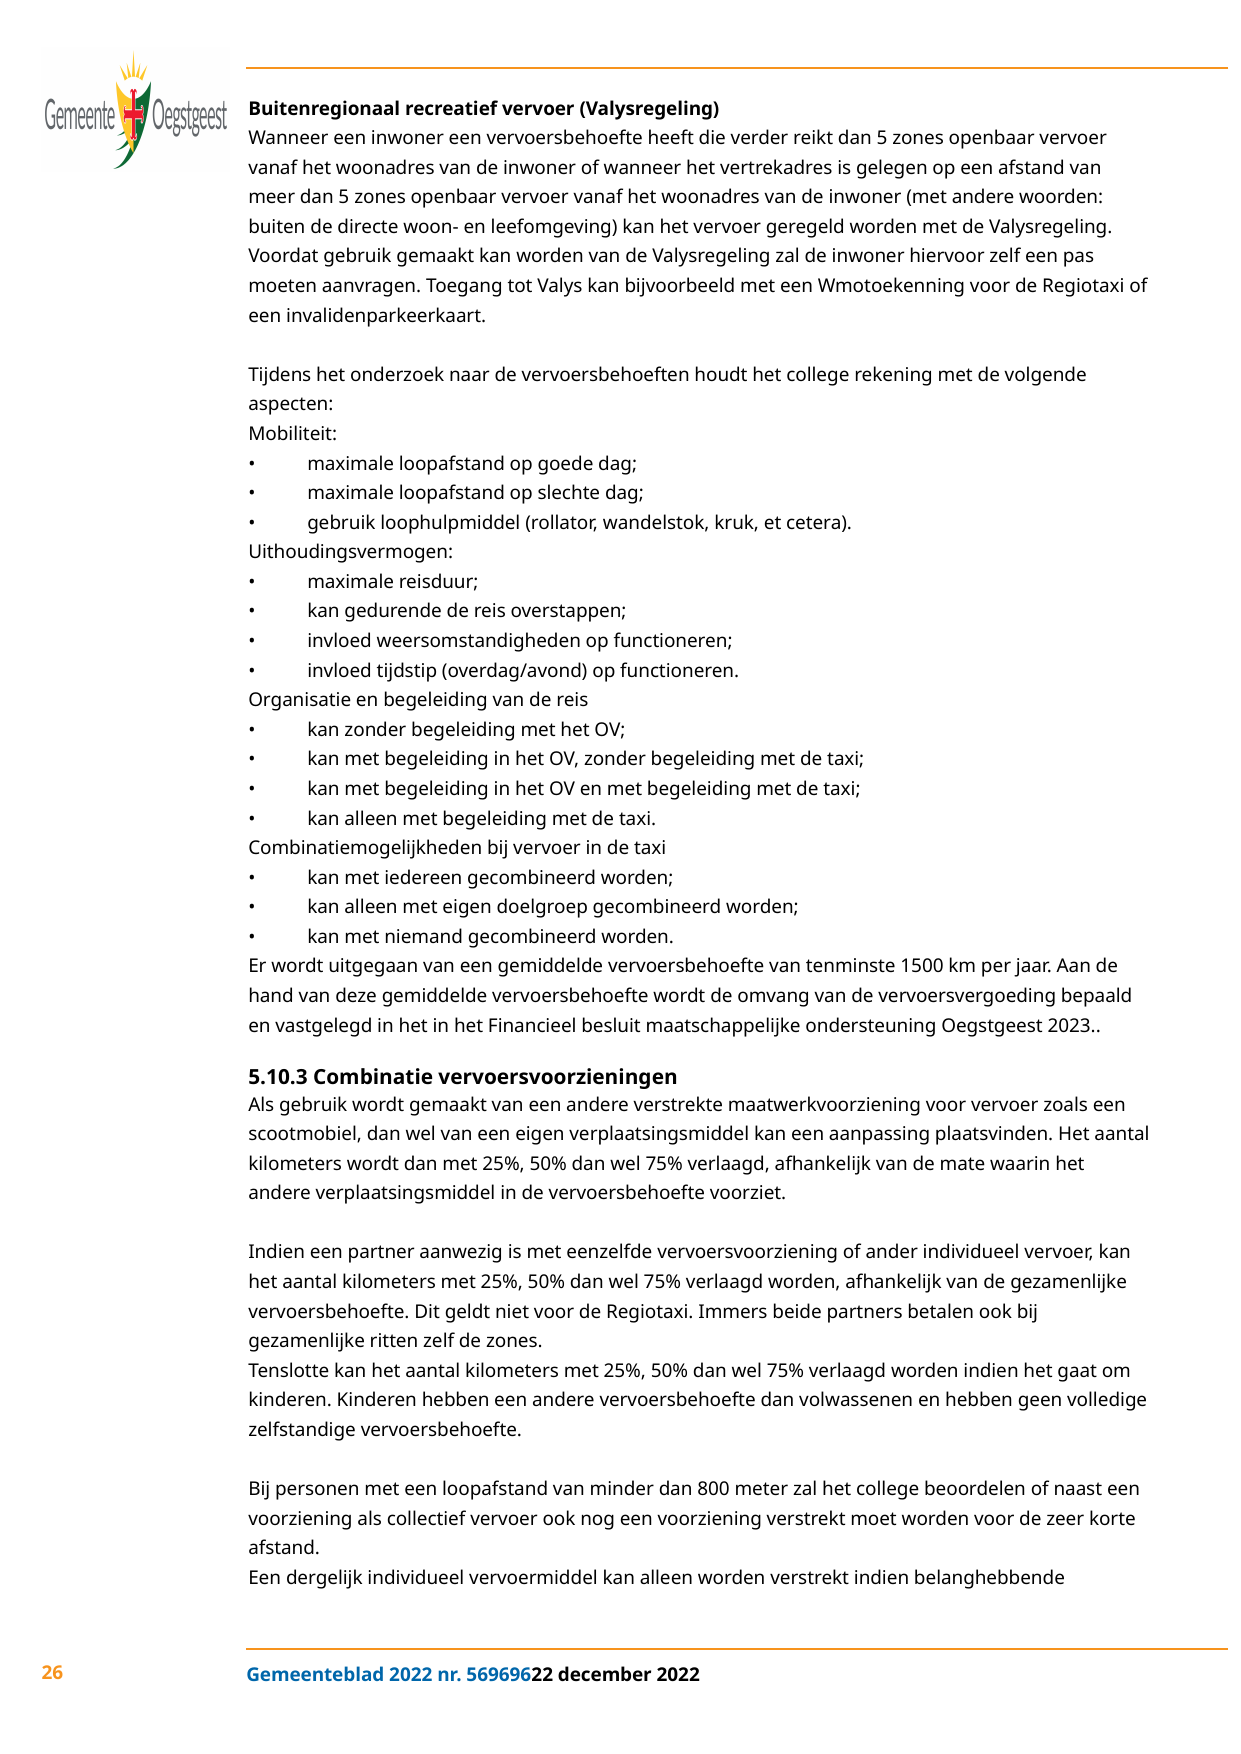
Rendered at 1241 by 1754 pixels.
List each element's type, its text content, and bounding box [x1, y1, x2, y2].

list maximale loopafstand op goede dag; [248, 450, 1152, 476]
text Er wordt uitgegaan van een gemiddelde vervoersbehoefte van tenminste 1500 km per jaar. Aan de hand van deze gemiddelde vervoersbehoefte wordt de omvang van de vervoersvergoeding bepaald en vastgelegd in het in het Financieel besluit maatschappelijke ondersteuning Oegstgeest 2023.. [248, 953, 1152, 1038]
list kan gedurende de reis overstappen; [248, 598, 1152, 623]
text Organisatie en begeleiding van de reis [248, 686, 1152, 712]
text Mobiliteit: [248, 420, 1152, 446]
text Bij personen met een loopafstand van minder dan 800 meter zal het college beoordelen of naast een voorziening als collectief vervoer ook nog een voorziening verstrekt moet worden voor de zeer korte afstand. [248, 1475, 1152, 1560]
list kan met iedereen gecombineerd worden; [248, 864, 1152, 890]
text Tijdens het onderzoek naar de vervoersbehoeften houdt het college rekening met de volgende aspecten: [248, 361, 1152, 416]
text Indien een partner aanwezig is met eenzelfde vervoersvoorziening of ander individueel vervoer, kan het aantal kilometers met 25%, 50% dan wel 75% verlaagd worden, afhankelijk van de gezamenlijke vervoersbehoefte. Dit geldt niet voor de Regiotaxi. Immers beide partners betalen ook bij gezamenlijke ritten zelf de zones. [248, 1239, 1152, 1353]
text Wanneer een inwoner een vervoersbehoefte heeft die verder reikt dan 5 zones openbaar vervoer vanaf het woonadres van de inwoner of wanneer het vertrekadres is gelegen op een afstand van meer dan 5 zones openbaar vervoer vanaf het woonadres van de inwoner (met andere woorden: buiten de directe woon- en leefomgeving) kan het vervoer geregeld worden met de Valysregeling. Voordat gebruik gemaakt kan worden van de Valysregeling zal de inwoner hiervoor zelf een pas moeten aanvragen. Toegang tot Valys kan bijvoorbeeld met een Wmotoekenning voor de Regiotaxi of een invalidenparkeerkaart. [248, 124, 1152, 328]
list kan met niemand gecombineerd worden. [248, 923, 1152, 949]
list kan met begeleiding in het OV en met begeleiding met de taxi; [248, 775, 1152, 801]
picture [41, 47, 231, 172]
list kan alleen met eigen doelgroep gecombineerd worden; [248, 893, 1152, 919]
list invloed weersomstandigheden op functioneren; [248, 627, 1152, 653]
list kan zonder begeleiding met het OV; [248, 716, 1152, 742]
list invloed tijdstip (overdag/avond) op functioneren. [248, 657, 1152, 683]
list kan alleen met begeleiding met de taxi. [248, 805, 1152, 831]
text Buitenregionaal recreatief vervoer (Valysregeling) [248, 95, 1152, 121]
text 5.10.3 Combinatie vervoersvoorzieningen [248, 1062, 1152, 1091]
text Uithoudingsvermogen: [248, 538, 1152, 564]
text Een dergelijk individueel vervoermiddel kan alleen worden verstrekt indien belanghebbende [248, 1564, 1152, 1590]
list gebruik loophulpmiddel (rollator, wandelstok, kruk, et cetera). [248, 509, 1152, 535]
text Tenslotte kan het aantal kilometers met 25%, 50% dan wel 75% verlaagd worden indien het gaat om kinderen. Kinderen hebben een andere vervoersbehoefte dan volwassenen en hebben geen volledige zelfstandige vervoersbehoefte. [248, 1357, 1152, 1442]
list maximale reisduur; [248, 568, 1152, 594]
text Combinatiemogelijkheden bij vervoer in de taxi [248, 834, 1152, 860]
list maximale loopafstand op slechte dag; [248, 479, 1152, 505]
text Als gebruik wordt gemaakt van een andere verstrekte maatwerkvoorziening voor vervoer zoals een scootmobiel, dan wel van een eigen verplaatsingsmiddel kan een aanpassing plaatsvinden. Het aantal kilometers wordt dan met 25%, 50% dan wel 75% verlaagd, afhankelijk van de mate waarin het andere verplaatsingsmiddel in de vervoersbehoefte voorziet. [248, 1091, 1152, 1205]
list kan met begeleiding in het OV, zonder begeleiding met de taxi; [248, 746, 1152, 771]
